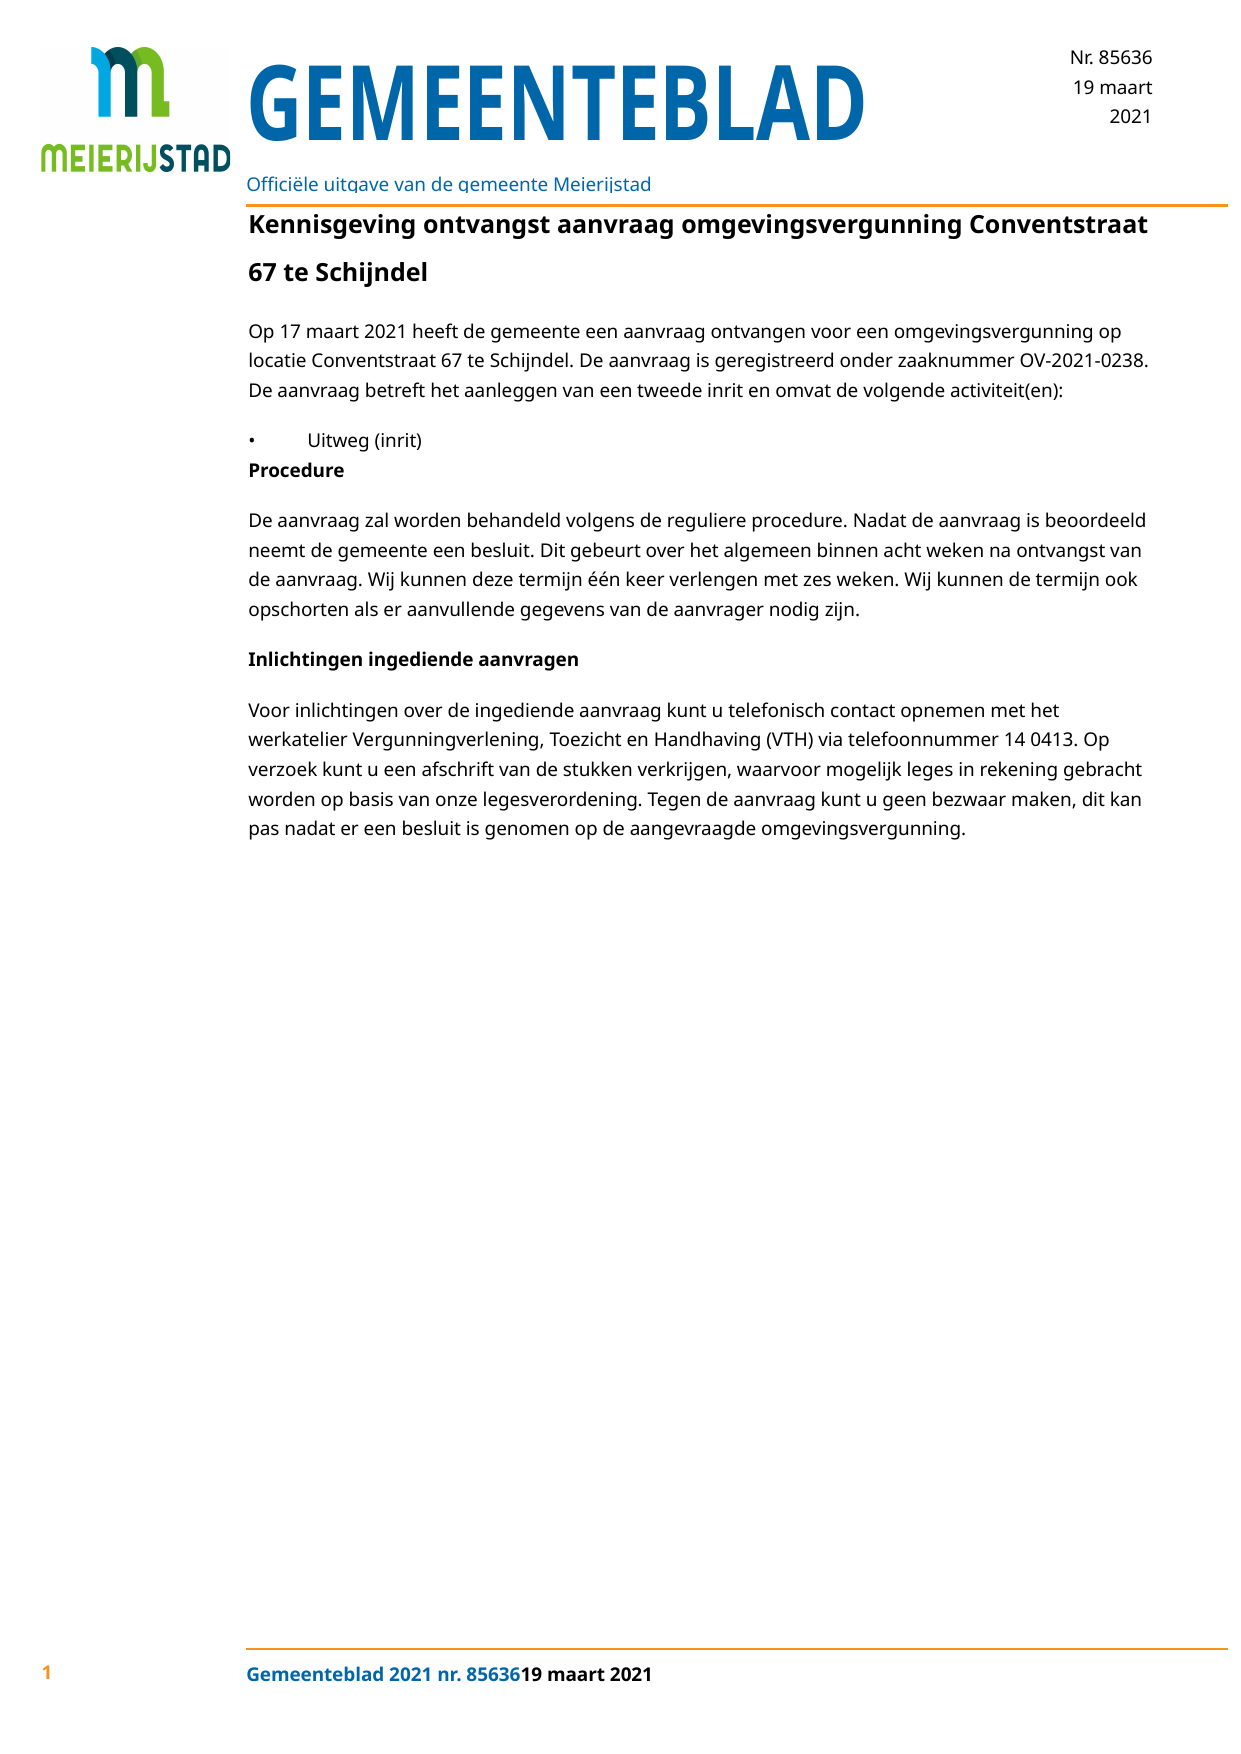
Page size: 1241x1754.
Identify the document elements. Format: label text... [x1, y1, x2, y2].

text Voor inlichtingen over de ingediende aanvraag kunt u telefonisch contact opnemen met het werkatelier Vergunningverlening, Toezicht en Handhaving (VTH) via telefoonnummer 14 0413. Op verzoek kunt u een afschrift van de stukken verkrijgen, waarvoor mogelijk leges in rekening gebracht worden op basis van onze legesverordening. Tegen de aanvraag kunt u geen bezwaar maken, dit kan pas nadat er een besluit is genomen op de aangevraagde omgevingsvergunning. [248, 697, 1152, 841]
text De aanvraag zal worden behandeld volgens de reguliere procedure. Nadat de aanvraag is beoordeeld neemt de gemeente een besluit. Dit gebeurt over het algemeen binnen acht weken na ontvangst van de aanvraag. Wij kunnen deze termijn één keer verlengen met zes weken. Wij kunnen de termijn ook opschorten als er aanvullende gegevens van de aanvrager nodig zijn. [248, 507, 1152, 622]
text Kennisgeving ontvangst aanvraag omgevingsvergunning Conventstraat 67 te Schijndel [248, 207, 1152, 288]
text Procedure [248, 457, 1152, 483]
list Uitweg (inrit) [248, 427, 1152, 453]
text Inlichtingen ingediende aanvragen [248, 647, 1152, 672]
text Op 17 maart 2021 heeft de gemeente een aanvraag ontvangen voor een omgevingsvergunning op locatie Conventstraat 67 te Schijndel. De aanvraag is geregistreerd onder zaaknummer OV-2021-0238. De aanvraag betreft het aanleggen van een tweede inrit en omvat de volgende activiteit(en): [248, 318, 1152, 403]
picture [41, 47, 231, 172]
